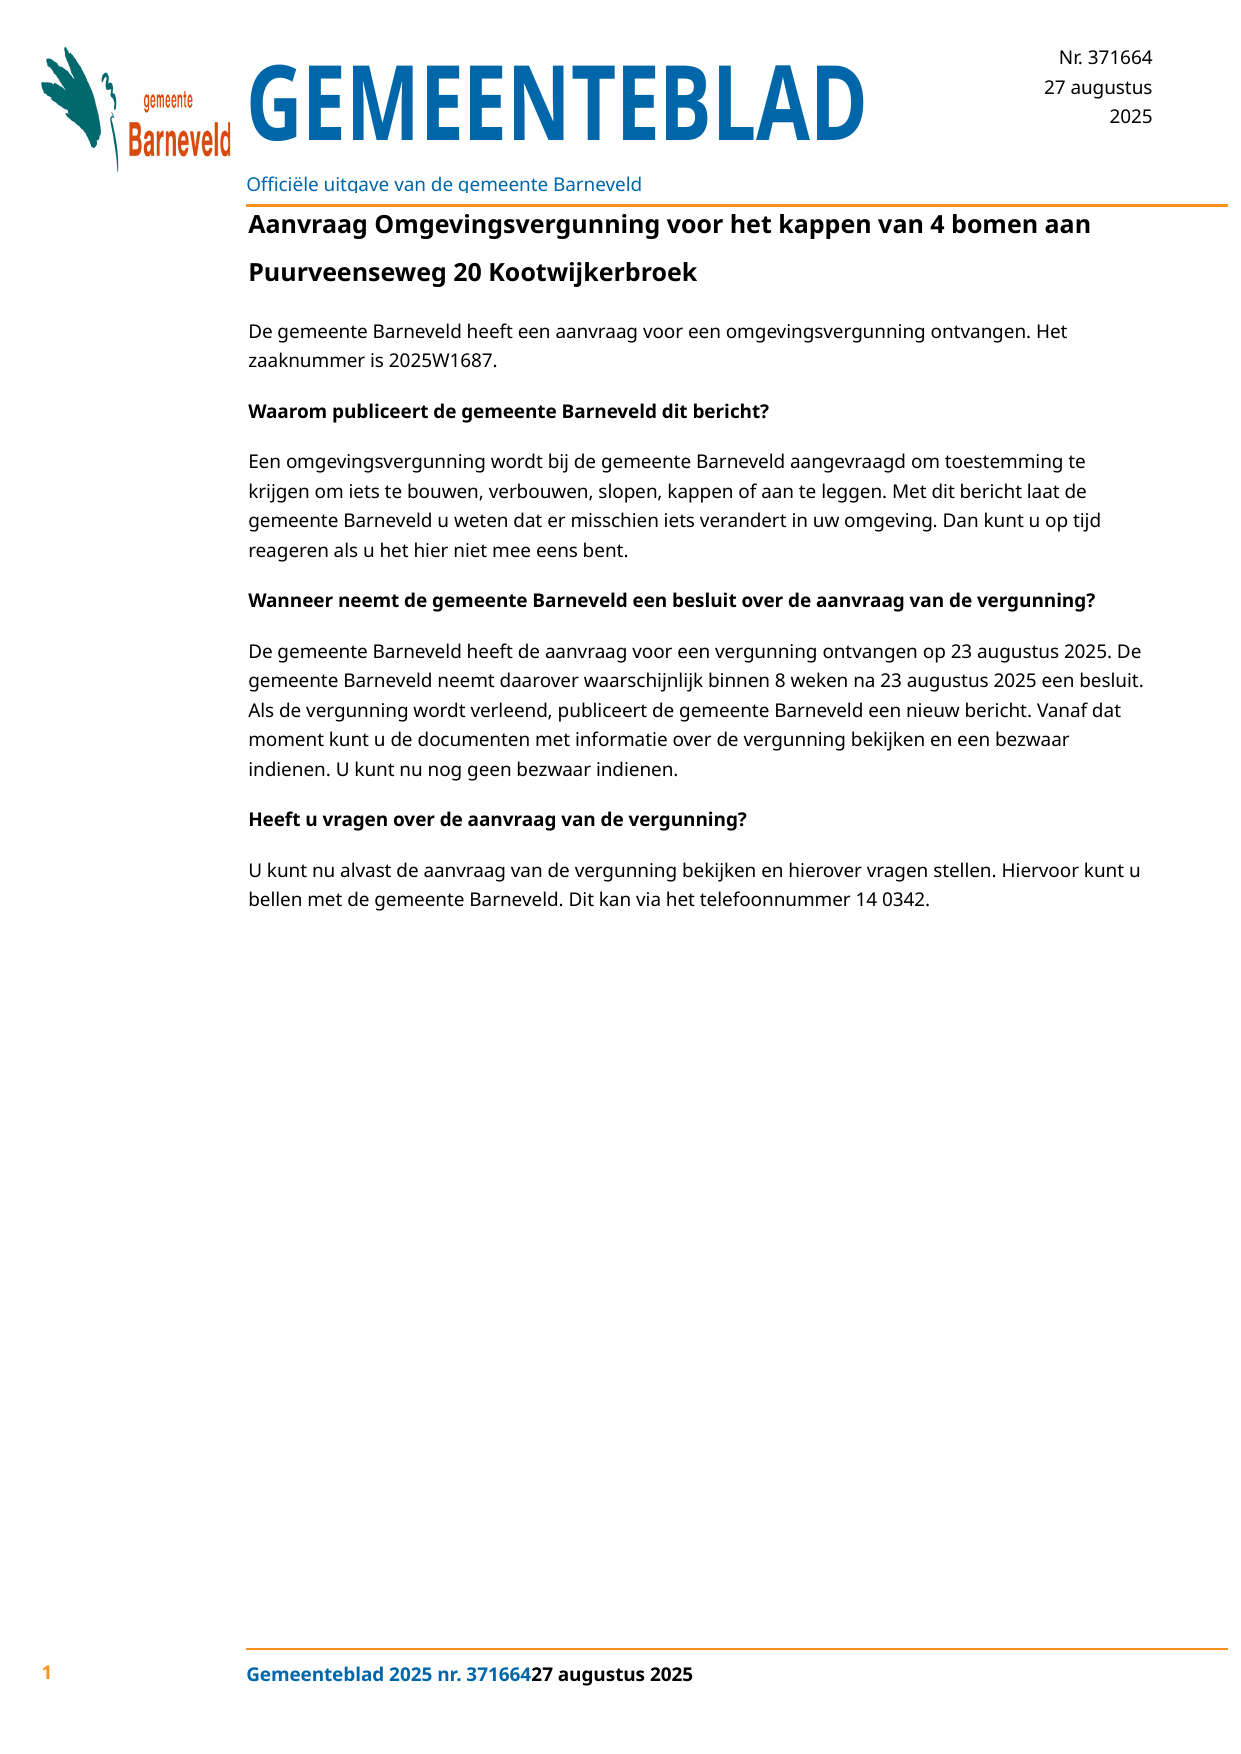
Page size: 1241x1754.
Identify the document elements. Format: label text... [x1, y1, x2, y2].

text U kunt nu alvast de aanvraag van de vergunning bekijken en hierover vragen stellen. Hiervoor kunt u bellen met de gemeente Barneveld. Dit kan via het telefoonnummer 14 0342. [248, 857, 1152, 912]
text Wanneer neemt de gemeente Barneveld een besluit over de aanvraag van de vergunning? [248, 587, 1152, 613]
text Heeft u vragen over de aanvraag van de vergunning? [248, 807, 1152, 832]
text De gemeente Barneveld heeft de aanvraag voor een vergunning ontvangen op 23 augustus 2025. De gemeente Barneveld neemt daarover waarschijnlijk binnen 8 weken na 23 augustus 2025 een besluit. Als de vergunning wordt verleend, publiceert de gemeente Barneveld een nieuw bericht. Vanaf dat moment kunt u de documenten met informatie over de vergunning bekijken en een bezwaar indienen. U kunt nu nog geen bezwaar indienen. [248, 638, 1152, 782]
picture [41, 47, 231, 172]
text Waarom publiceert de gemeente Barneveld dit bericht? [248, 398, 1152, 424]
text De gemeente Barneveld heeft een aanvraag voor een omgevingsvergunning ontvangen. Het zaaknummer is 2025W1687. [248, 318, 1152, 373]
text Een omgevingsvergunning wordt bij de gemeente Barneveld aangevraagd om toestemming te krijgen om iets te bouwen, verbouwen, slopen, kappen of aan te leggen. Met dit bericht laat de gemeente Barneveld u weten dat er misschien iets verandert in uw omgeving. Dan kunt u op tijd reageren als u het hier niet mee eens bent. [248, 448, 1152, 563]
text Aanvraag Omgevingsvergunning voor het kappen van 4 bomen aan Puurveenseweg 20 Kootwijkerbroek [248, 207, 1152, 288]
